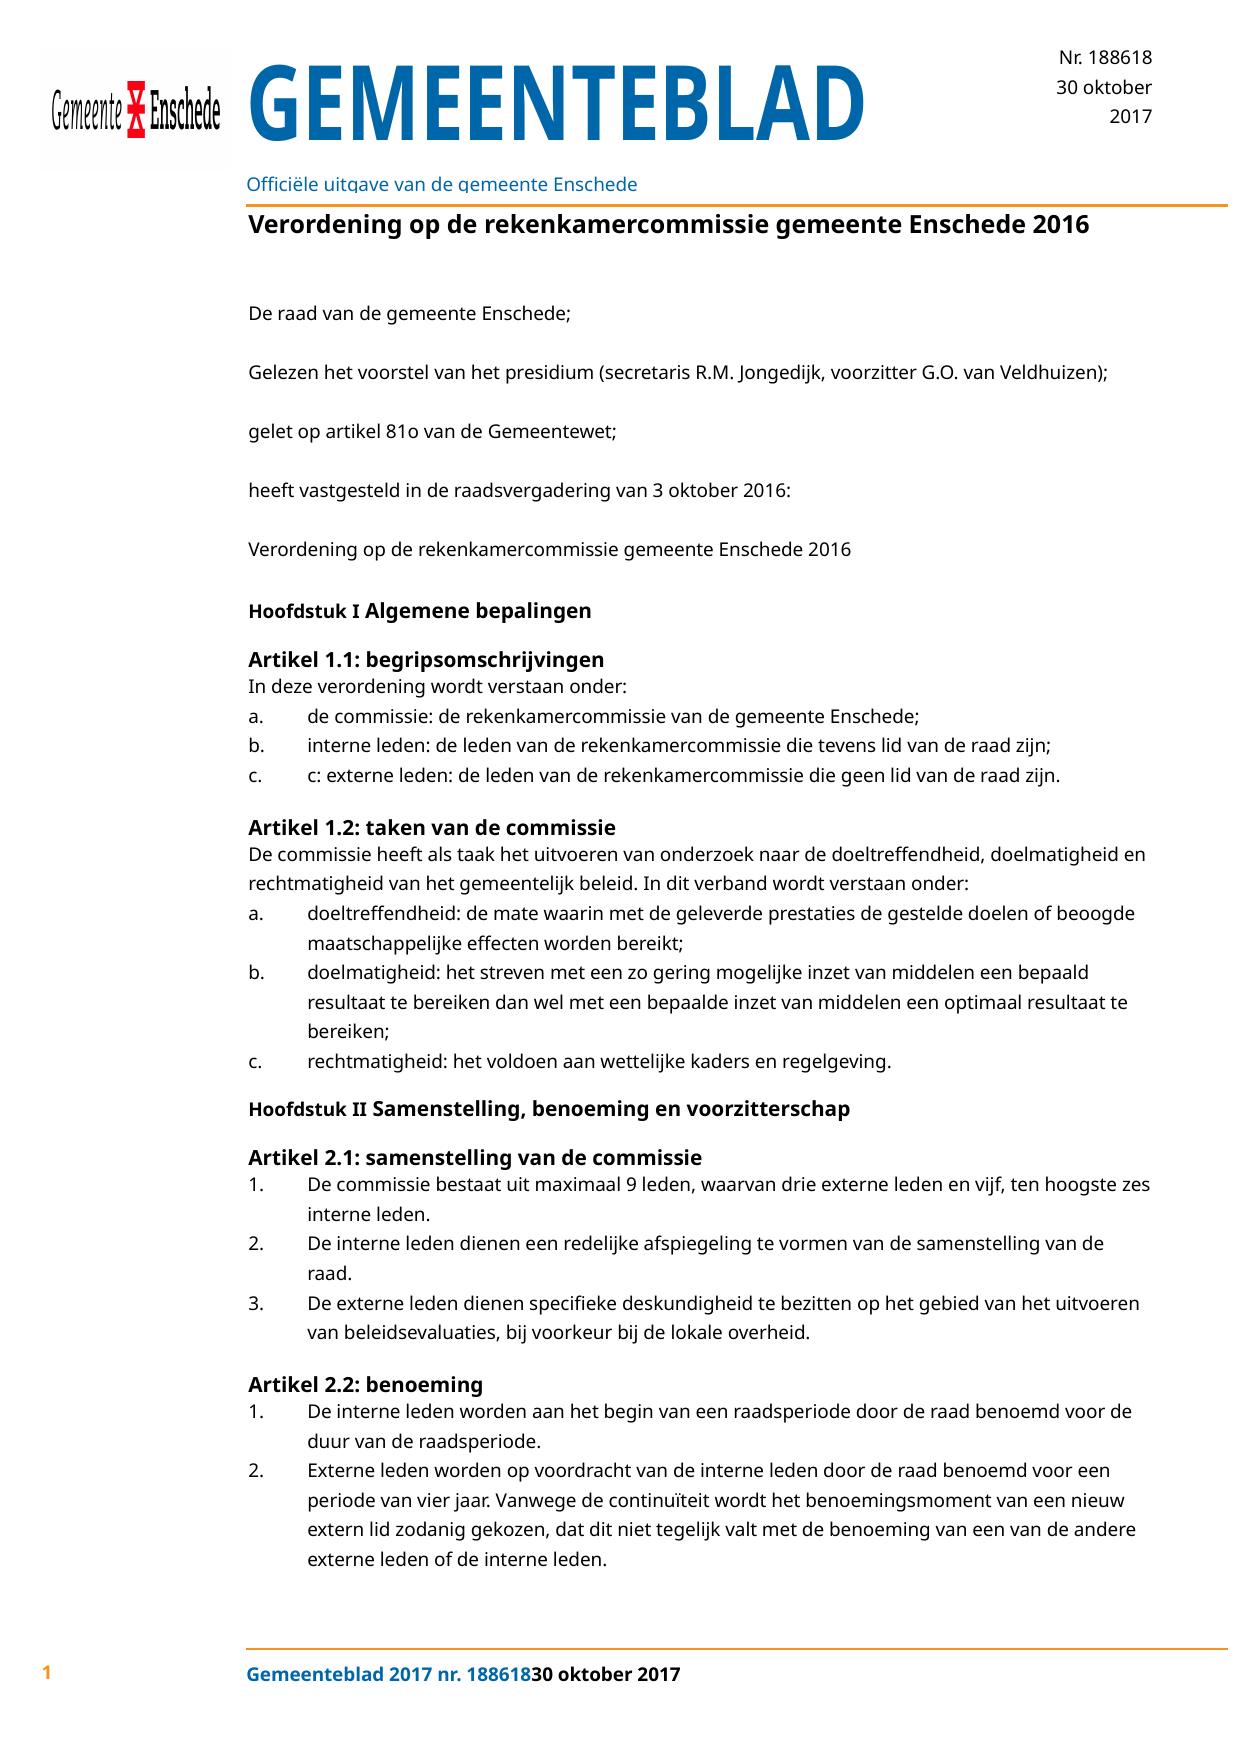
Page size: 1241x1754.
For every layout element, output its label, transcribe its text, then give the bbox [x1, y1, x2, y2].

text Gelezen het voorstel van het presidium (secretaris R.M. Jongedijk, voorzitter G.O. van Veldhuizen); [248, 359, 1152, 385]
text Artikel 1.1: begripsomschrijvingen [248, 645, 1152, 673]
list De commissie bestaat uit maximaal 9 leden, waarvan drie externe leden en vijf, ten hoogste zes interne leden. [248, 1171, 1152, 1227]
text De commissie heeft als taak het uitvoeren van onderzoek naar de doeltreffendheid, doelmatigheid en rechtmatigheid van het gemeentelijk beleid. In dit verband wordt verstaan onder: [248, 841, 1152, 896]
text Artikel 1.2: taken van de commissie [248, 813, 1152, 841]
list interne leden: de leden van de rekenkamercommissie die tevens lid van de raad zijn; [248, 733, 1152, 758]
text gelet op artikel 81o van de Gemeentewet; [248, 418, 1152, 444]
list De interne leden dienen een redelijke afspiegeling te vormen van de samenstelling van de raad. [248, 1231, 1152, 1286]
text Verordening op de rekenkamercommissie gemeente Enschede 2016 [248, 537, 1152, 562]
text Artikel 2.2: benoeming [248, 1370, 1152, 1398]
text De raad van de gemeente Enschede; [248, 300, 1152, 326]
list doeltreffendheid: de mate waarin met de geleverde prestaties de gestelde doelen of beoogde maatschappelijke effecten worden bereikt; [248, 900, 1152, 956]
list rechtmatigheid: het voldoen aan wettelijke kaders en regelgeving. [248, 1048, 1152, 1074]
text Verordening op de rekenkamercommissie gemeente Enschede 2016 [248, 207, 1152, 241]
list c: externe leden: de leden van de rekenkamercommissie die geen lid van de raad zijn. [248, 762, 1152, 788]
text Hoofdstuk I Algemene bepalingen [248, 596, 1152, 624]
list doelmatigheid: het streven met een zo gering mogelijke inzet van middelen een bepaald resultaat te bereiken dan wel met een bepaalde inzet van middelen een optimaal resultaat te bereiken; [248, 959, 1152, 1044]
text heeft vastgesteld in de raadsvergadering van 3 oktober 2016: [248, 477, 1152, 503]
text Hoofdstuk II Samenstelling, benoeming en voorzitterschap [248, 1094, 1152, 1122]
text In deze verordening wordt verstaan onder: [248, 673, 1152, 699]
list De interne leden worden aan het begin van een raadsperiode door de raad benoemd voor de duur van de raadsperiode. [248, 1398, 1152, 1453]
list Externe leden worden op voordracht van de interne leden door de raad benoemd voor een periode van vier jaar. Vanwege de continuïteit wordt het benoemingsmoment van een nieuw extern lid zodanig gekozen, dat dit niet tegelijk valt met de benoeming van een van de andere externe leden of de interne leden. [248, 1457, 1152, 1572]
picture [41, 47, 231, 172]
list De externe leden dienen specifieke deskundigheid te bezitten op het gebied van het uitvoeren van beleidsevaluaties, bij voorkeur bij de lokale overheid. [248, 1290, 1152, 1345]
list de commissie: de rekenkamercommissie van de gemeente Enschede; [248, 703, 1152, 729]
text Artikel 2.1: samenstelling van de commissie [248, 1143, 1152, 1171]
